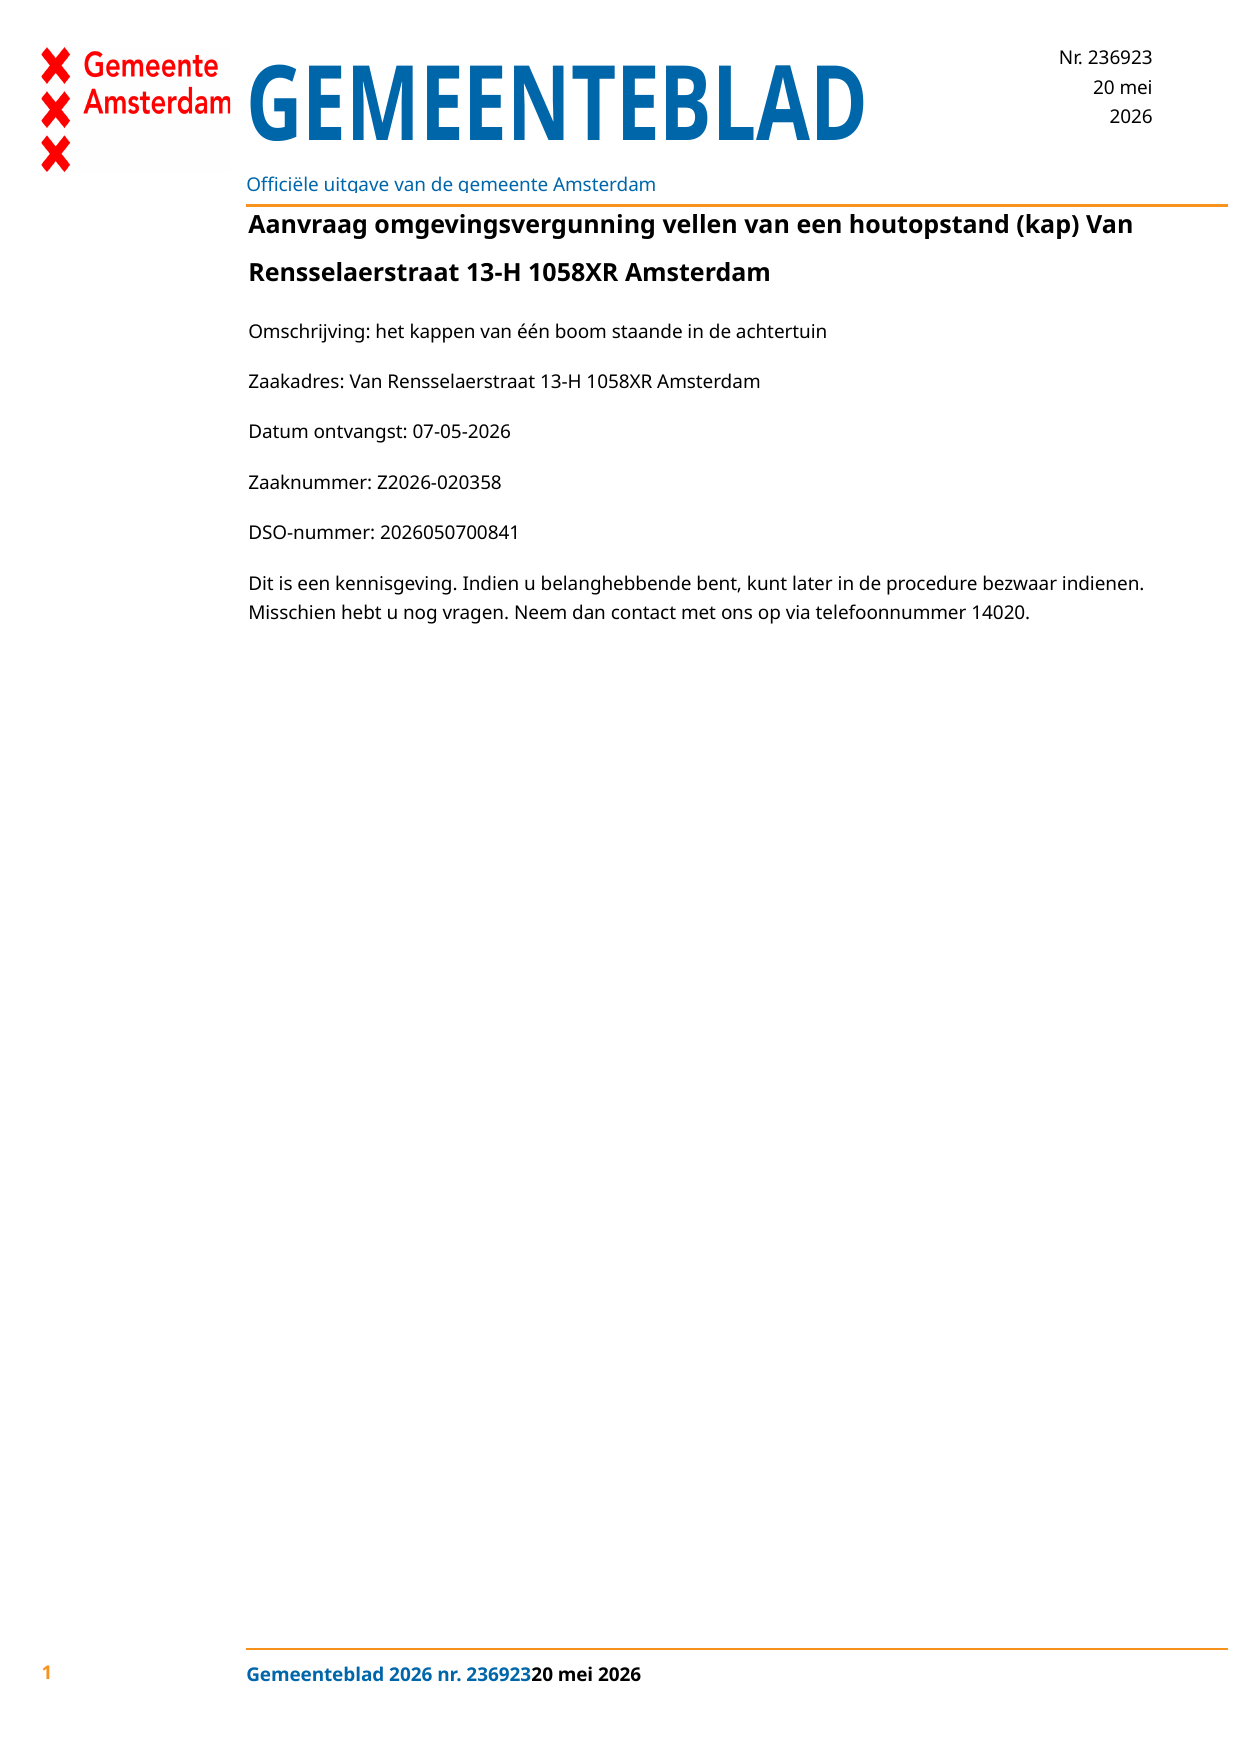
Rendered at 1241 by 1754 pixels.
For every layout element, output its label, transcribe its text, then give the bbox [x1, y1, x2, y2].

text Dit is een kennisgeving. Indien u belanghebbende bent, kunt later in de procedure bezwaar indienen. Misschien hebt u nog vragen. Neem dan contact met ons op via telefoonnummer 14020. [248, 570, 1152, 625]
text Aanvraag omgevingsvergunning vellen van een houtopstand (kap) Van Rensselaerstraat 13-H 1058XR Amsterdam [248, 207, 1152, 288]
text Zaakadres: Van Rensselaerstraat 13-H 1058XR Amsterdam [248, 368, 1152, 394]
text Omschrijving: het kappen van één boom staande in de achtertuin [248, 318, 1152, 344]
text Zaaknummer: Z2026-020358 [248, 469, 1152, 495]
text Datum ontvangst: 07-05-2026 [248, 419, 1152, 444]
picture [41, 47, 231, 172]
text DSO-nummer: 2026050700841 [248, 519, 1152, 545]
